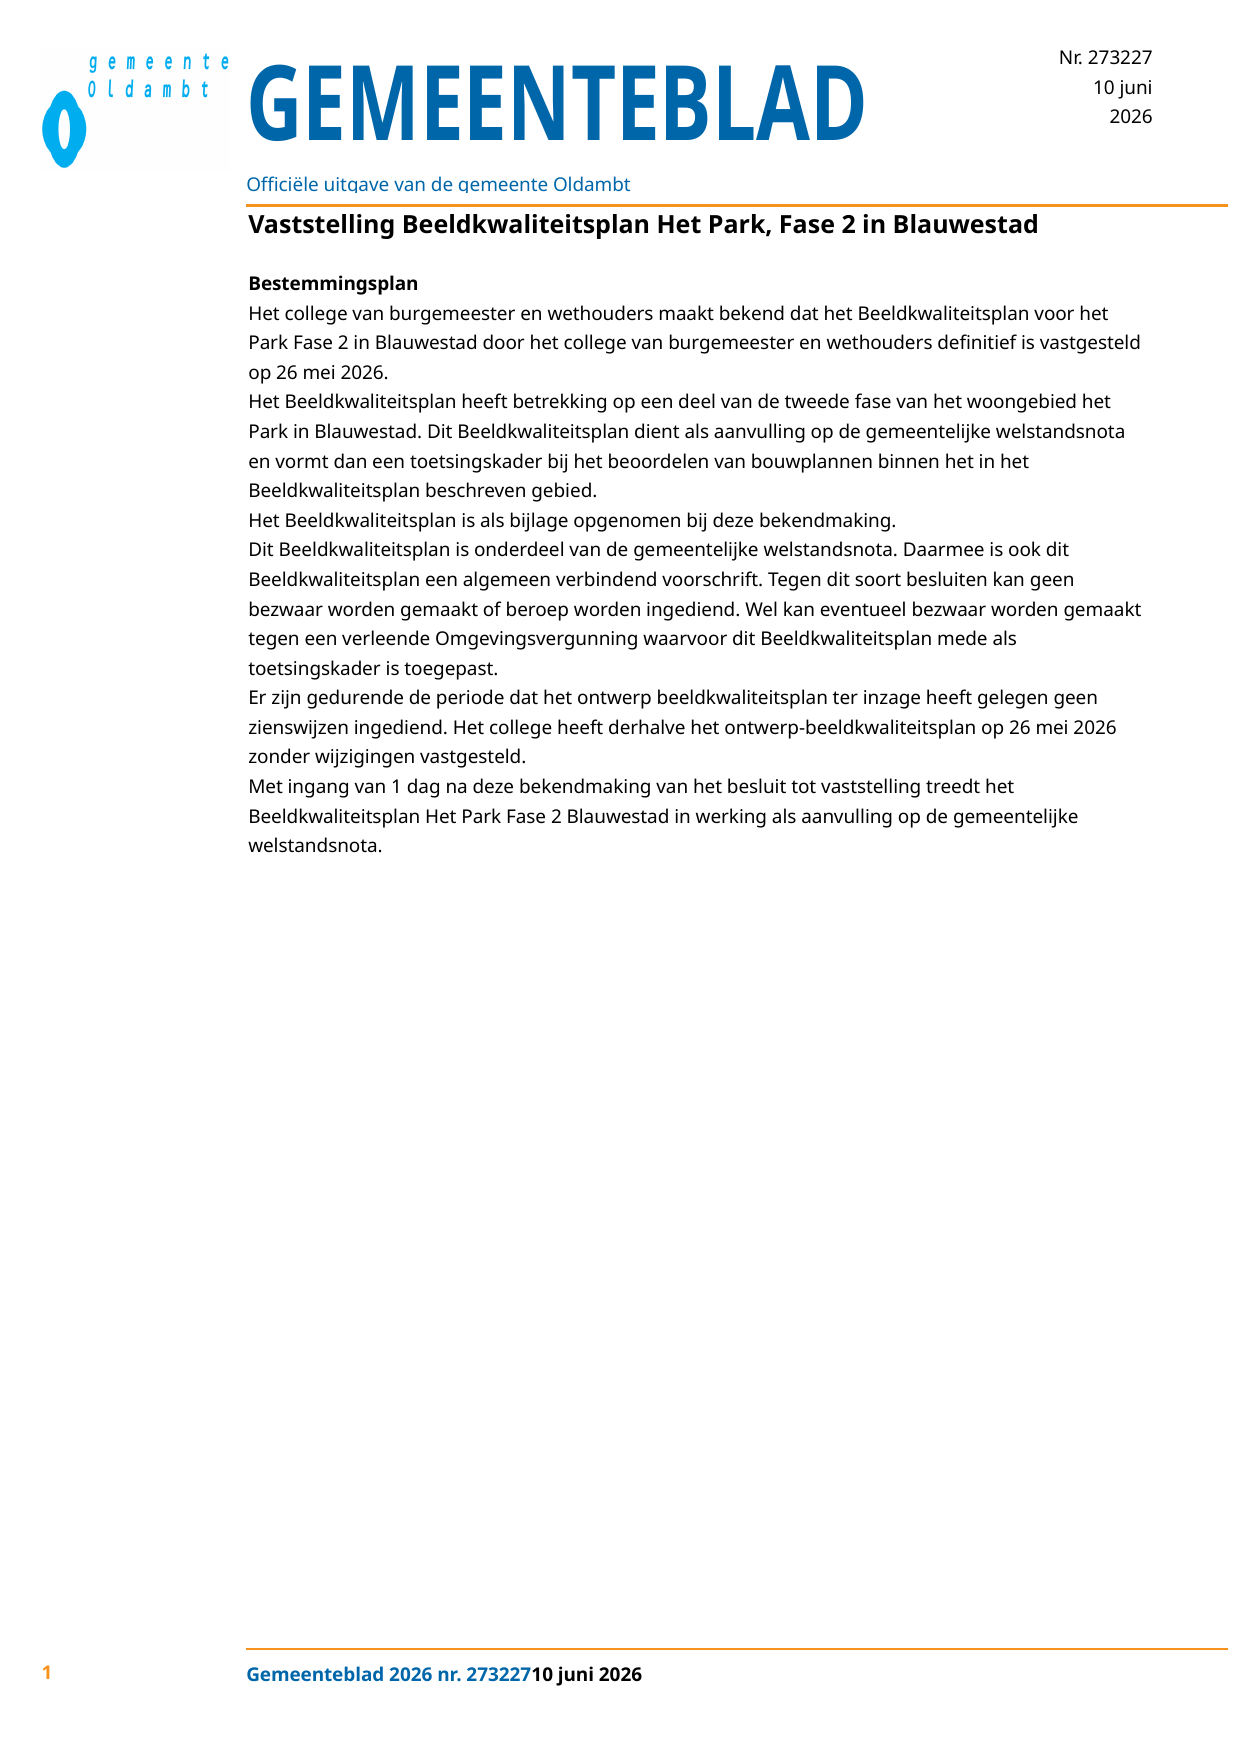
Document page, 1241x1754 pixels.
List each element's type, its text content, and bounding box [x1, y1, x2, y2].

text Bestemmingsplan [248, 270, 1152, 296]
text Dit Beeldkwaliteitsplan is onderdeel van de gemeentelijke welstandsnota. Daarmee is ook dit Beeldkwaliteitsplan een algemeen verbindend voorschrift. Tegen dit soort besluiten kan geen bezwaar worden gemaakt of beroep worden ingediend. Wel kan eventueel bezwaar worden gemaakt tegen een verleende Omgevingsvergunning waarvoor dit Beeldkwaliteitsplan mede als toetsingskader is toegepast. [248, 537, 1152, 681]
text Er zijn gedurende de periode dat het ontwerp beeldkwaliteitsplan ter inzage heeft gelegen geen zienswijzen ingediend. Het college heeft derhalve het ontwerp-beeldkwaliteitsplan op 26 mei 2026 zonder wijzigingen vastgesteld. [248, 684, 1152, 769]
text Vaststelling Beeldkwaliteitsplan Het Park, Fase 2 in Blauwestad [248, 207, 1152, 241]
text Met ingang van 1 dag na deze bekendmaking van het besluit tot vaststelling treedt het Beeldkwaliteitsplan Het Park Fase 2 Blauwestad in werking als aanvulling op de gemeentelijke welstandsnota. [248, 773, 1152, 858]
picture [41, 47, 231, 172]
text Het Beeldkwaliteitsplan is als bijlage opgenomen bij deze bekendmaking. [248, 507, 1152, 533]
text Het Beeldkwaliteitsplan heeft betrekking op een deel van de tweede fase van het woongebied het Park in Blauwestad. Dit Beeldkwaliteitsplan dient als aanvulling op de gemeentelijke welstandsnota en vormt dan een toetsingskader bij het beoordelen van bouwplannen binnen het in het Beeldkwaliteitsplan beschreven gebied. [248, 389, 1152, 503]
text Het college van burgemeester en wethouders maakt bekend dat het Beeldkwaliteitsplan voor het Park Fase 2 in Blauwestad door het college van burgemeester en wethouders definitief is vastgesteld op 26 mei 2026. [248, 300, 1152, 385]
